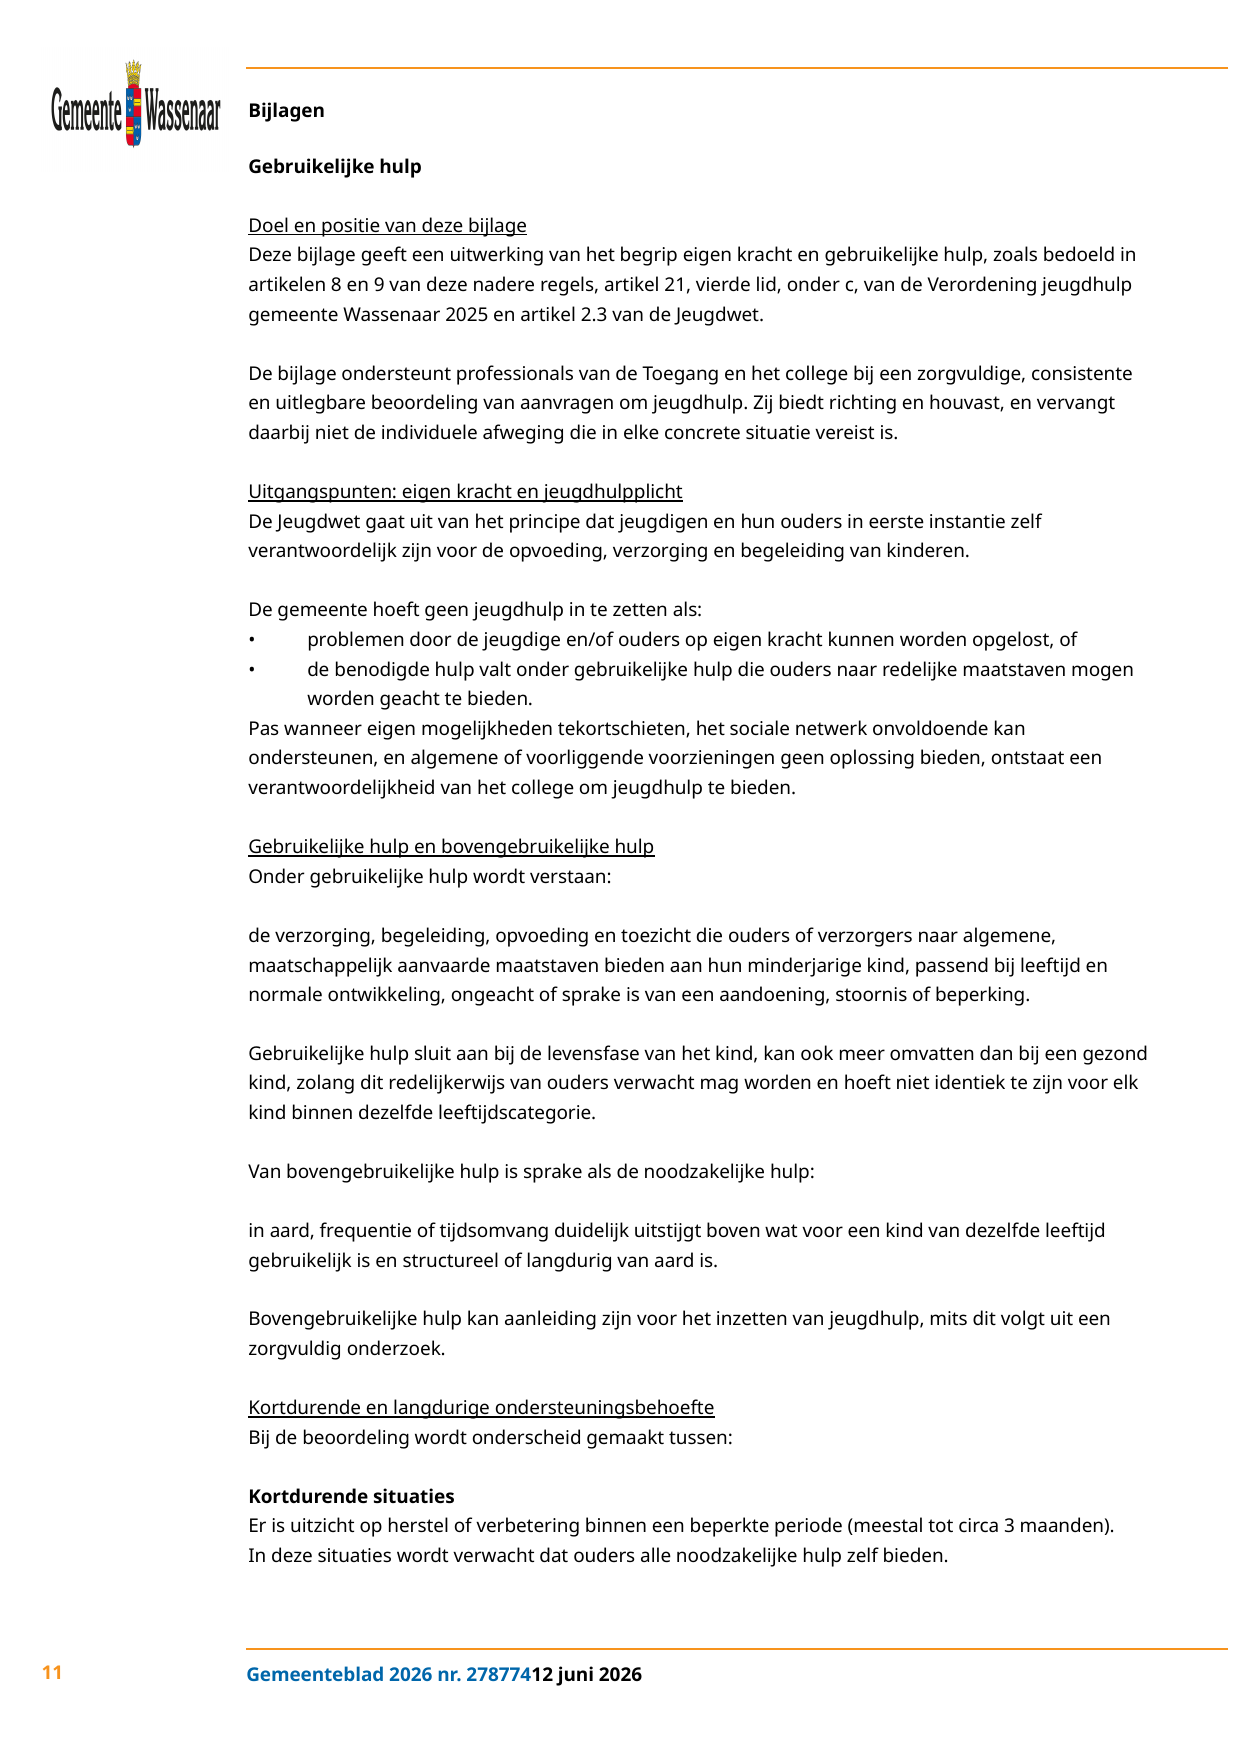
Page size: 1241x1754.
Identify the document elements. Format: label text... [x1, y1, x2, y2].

text Bijlagen [248, 95, 1152, 123]
text Kortdurende en langdurige ondersteuningsbehoefte [248, 1394, 1152, 1420]
list de benodigde hulp valt onder gebruikelijke hulp die ouders naar redelijke maatstaven mogen worden geacht te bieden. [248, 656, 1152, 711]
table_header de verzorging, begeleiding, opvoeding en toezicht die ouders of verzorgers naar algemene, maatschappelijk aanvaarde maatstaven bieden aan hun minderjarige kind, passend bij leeftijd en normale ontwikkeling, ongeacht of sprake is van een aandoening, stoornis of beperking. [248, 922, 1152, 1007]
text Pas wanneer eigen mogelijkheden tekortschieten, het sociale netwerk onvoldoende kan ondersteunen, en algemene of voorliggende voorzieningen geen oplossing bieden, ontstaat een verantwoordelijkheid van het college om jeugdhulp te bieden. [248, 715, 1152, 800]
table_header in aard, frequentie of tijdsomvang duidelijk uitstijgt boven wat voor een kind van dezelfde leeftijd gebruikelijk is en structureel of langdurig van aard is. [248, 1218, 1152, 1273]
text Van bovengebruikelijke hulp is sprake als de noodzakelijke hulp: [248, 1158, 1152, 1184]
picture [41, 47, 231, 172]
list problemen door de jeugdige en/of ouders op eigen kracht kunnen worden opgelost, of [248, 626, 1152, 652]
text Doel en positie van deze bijlage [248, 212, 1152, 238]
text Gebruikelijke hulp sluit aan bij de levensfase van het kind, kan ook meer omvatten dan bij een gezond kind, zolang dit redelijkerwijs van ouders verwacht mag worden en hoeft niet identiek te zijn voor elk kind binnen dezelfde leeftijdscategorie. [248, 1040, 1152, 1125]
text Er is uitzicht op herstel of verbetering binnen een beperkte periode (meestal tot circa 3 maanden). [248, 1513, 1152, 1538]
text De bijlage ondersteunt professionals van de Toegang en het college bij een zorgvuldige, consistente en uitlegbare beoordeling van aanvragen om jeugdhulp. Zij biedt richting en houvast, en vervangt daarbij niet de individuele afweging die in elke concrete situatie vereist is. [248, 360, 1152, 445]
text Gebruikelijke hulp [248, 153, 1152, 179]
text Deze bijlage geeft een uitwerking van het begrip eigen kracht en gebruikelijke hulp, zoals bedoeld in artikelen 8 en 9 van deze nadere regels, artikel 21, vierde lid, onder c, van de Verordening jeugdhulp gemeente Wassenaar 2025 en artikel 2.3 van de Jeugdwet. [248, 242, 1152, 327]
text Uitgangspunten: eigen kracht en jeugdhulpplicht [248, 478, 1152, 504]
text Bovengebruikelijke hulp kan aanleiding zijn voor het inzetten van jeugdhulp, mits dit volgt uit een zorgvuldig onderzoek. [248, 1306, 1152, 1361]
text In deze situaties wordt verwacht dat ouders alle noodzakelijke hulp zelf bieden. [248, 1542, 1152, 1568]
text Gebruikelijke hulp en bovengebruikelijke hulp [248, 833, 1152, 859]
text De gemeente hoeft geen jeugdhulp in te zetten als: [248, 597, 1152, 622]
text Bij de beoordeling wordt onderscheid gemaakt tussen: [248, 1424, 1152, 1450]
text De Jeugdwet gaat uit van het principe dat jeugdigen en hun ouders in eerste instantie zelf verantwoordelijk zijn voor de opvoeding, verzorging en begeleiding van kinderen. [248, 508, 1152, 563]
text Kortdurende situaties [248, 1483, 1152, 1509]
text Onder gebruikelijke hulp wordt verstaan: [248, 863, 1152, 889]
